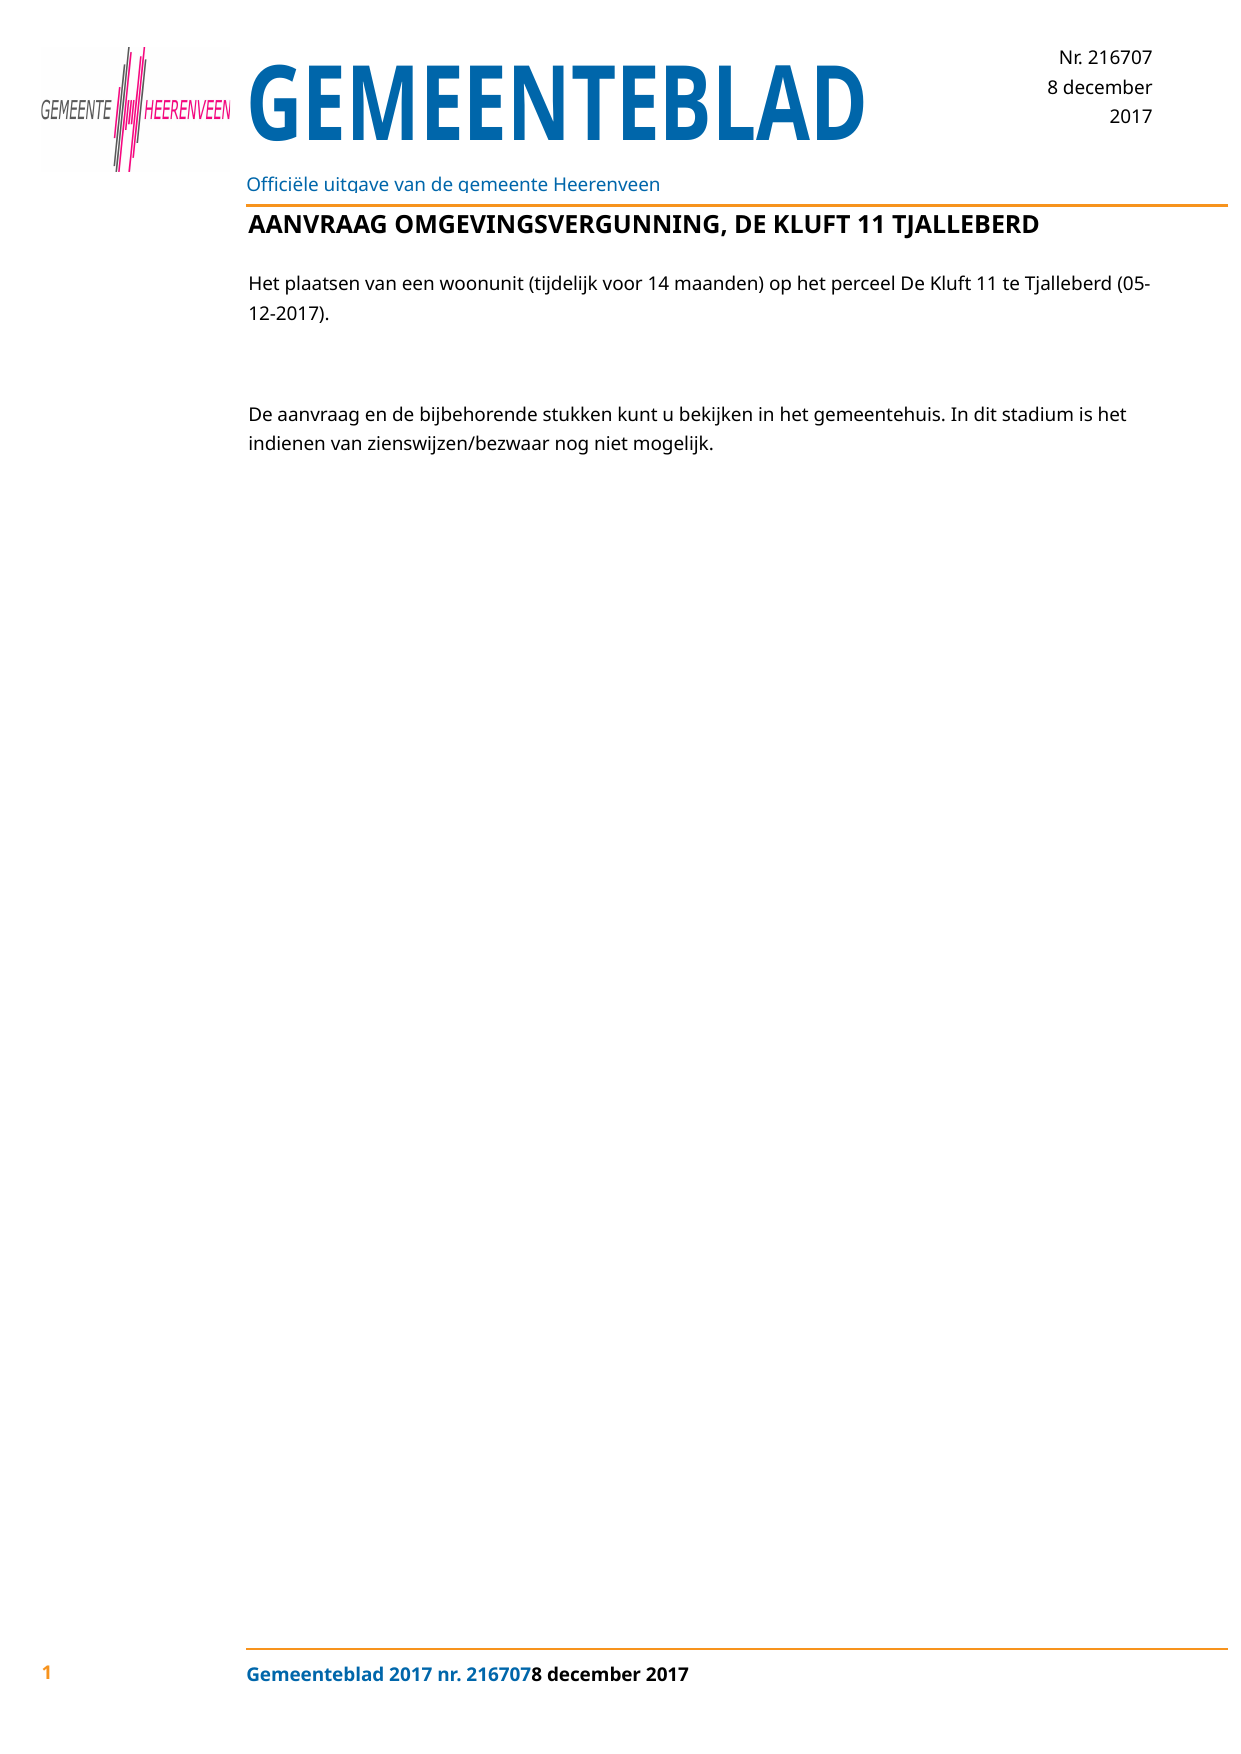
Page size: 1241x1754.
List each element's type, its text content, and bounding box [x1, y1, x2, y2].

picture [41, 47, 231, 172]
text De aanvraag en de bijbehorende stukken kunt u bekijken in het gemeentehuis. In dit stadium is het indienen van zienswijzen/bezwaar nog niet mogelijk. [248, 401, 1152, 456]
text Het plaatsen van een woonunit (tijdelijk voor 14 maanden) op het perceel De Kluft 11 te Tjalleberd (05-12-2017). [248, 270, 1152, 326]
text AANVRAAG OMGEVINGSVERGUNNING, DE KLUFT 11 TJALLEBERD [248, 207, 1152, 241]
